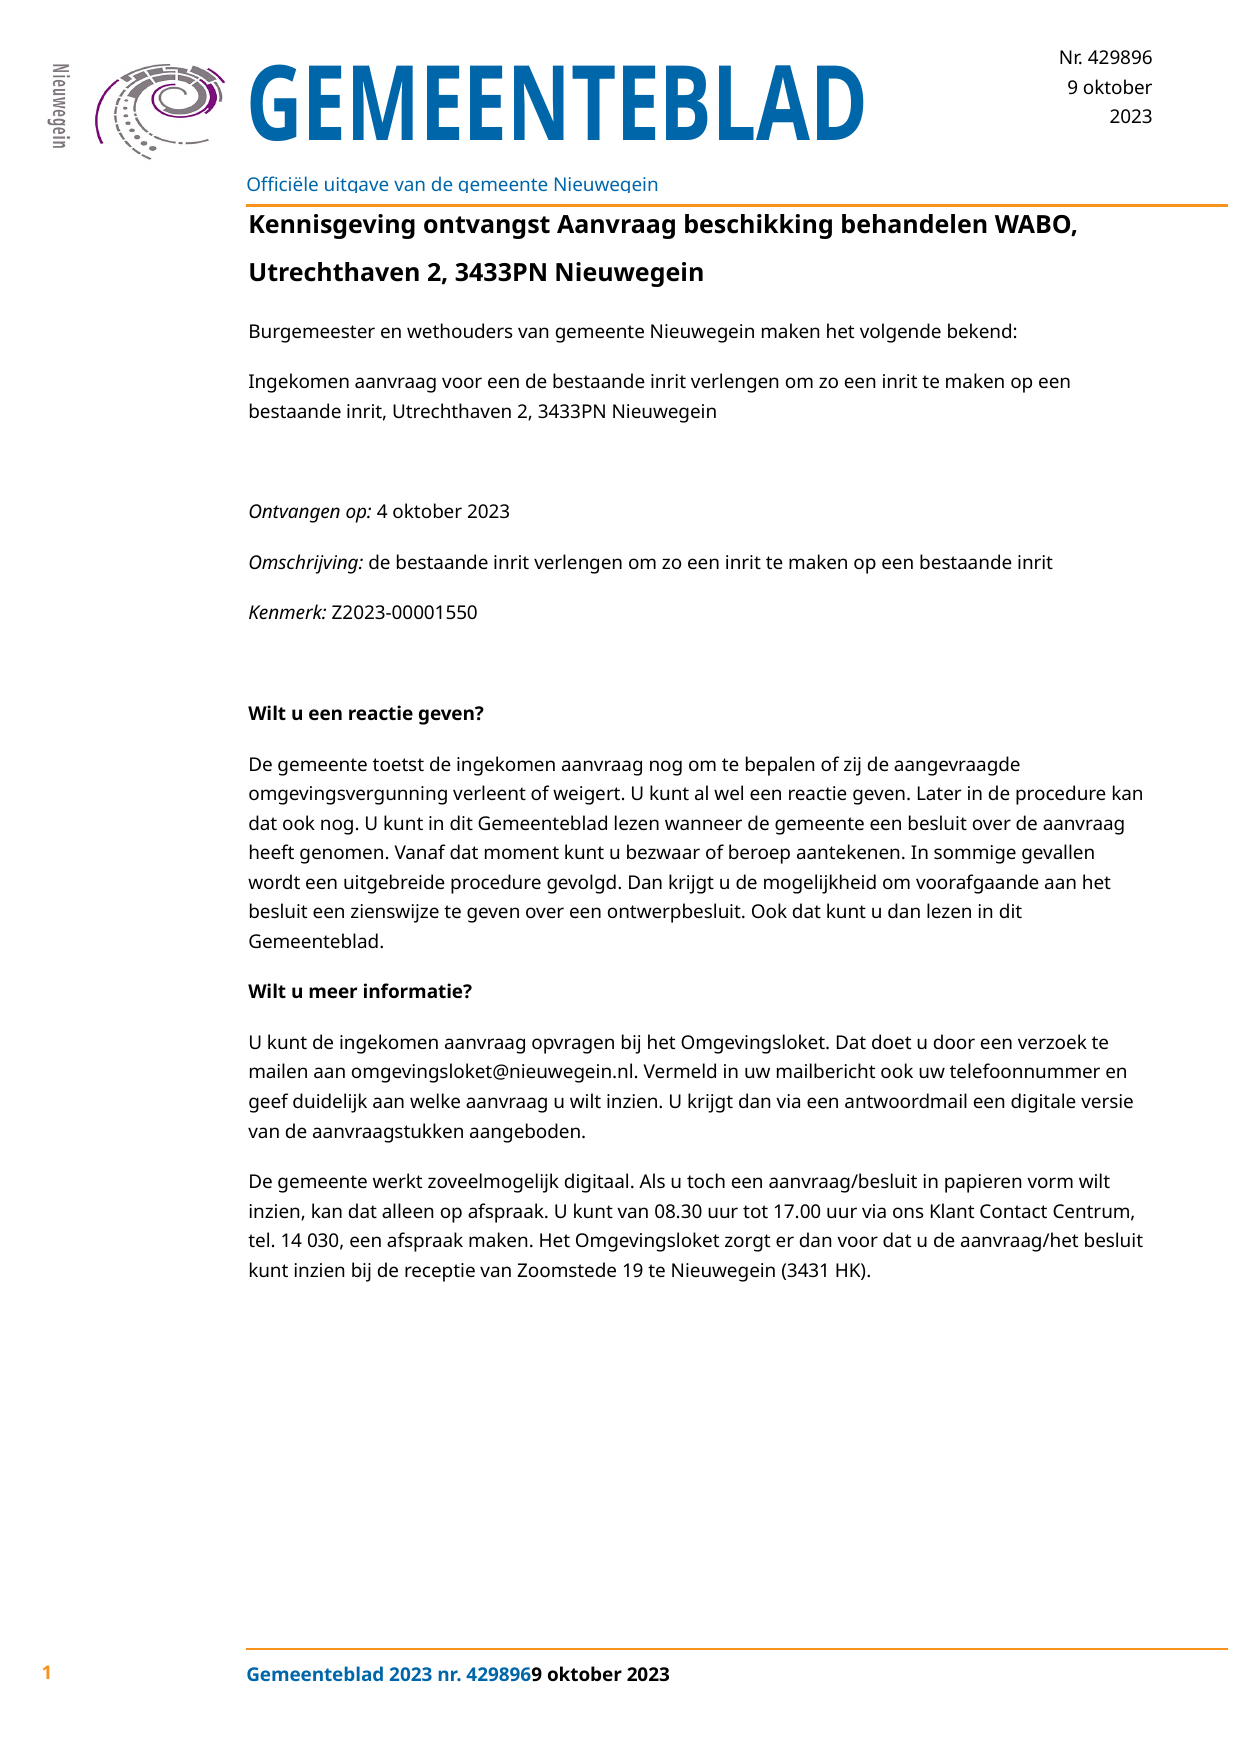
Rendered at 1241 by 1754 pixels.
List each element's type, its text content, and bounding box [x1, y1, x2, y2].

text Ontvangen op: 4 oktober 2023 [248, 499, 1152, 524]
text Wilt u meer informatie? [248, 979, 1152, 1004]
text Omschrijving: de bestaande inrit verlengen om zo een inrit te maken op een bestaande inrit [248, 549, 1152, 575]
text Ingekomen aanvraag voor een de bestaande inrit verlengen om zo een inrit te maken op een bestaande inrit, Utrechthaven 2, 3433PN Nieuwegein [248, 368, 1152, 424]
picture [41, 47, 231, 172]
text Kenmerk: Z2023-00001550 [248, 599, 1152, 625]
text U kunt de ingekomen aanvraag opvragen bij het Omgevingsloket. Dat doet u door een verzoek te mailen aan omgevingsloket@nieuwegein.nl. Vermeld in uw mailbericht ook uw telefoonnummer en geef duidelijk aan welke aanvraag u wilt inzien. U krijgt dan via een antwoordmail een digitale versie van de aanvraagstukken aangeboden. [248, 1029, 1152, 1144]
text Wilt u een reactie geven? [248, 700, 1152, 726]
text Burgemeester en wethouders van gemeente Nieuwegein maken het volgende bekend: [248, 318, 1152, 344]
text De gemeente toetst de ingekomen aanvraag nog om te bepalen of zij de aangevraagde omgevingsvergunning verleent of weigert. U kunt al wel een reactie geven. Later in de procedure kan dat ook nog. U kunt in dit Gemeenteblad lezen wanneer de gemeente een besluit over de aanvraag heeft genomen. Vanaf dat moment kunt u bezwaar of beroep aantekenen. In sommige gevallen wordt een uitgebreide procedure gevolgd. Dan krijgt u de mogelijkheid om voorafgaande aan het besluit een zienswijze te geven over een ontwerpbesluit. Ook dat kunt u dan lezen in dit Gemeenteblad. [248, 751, 1152, 954]
text Kennisgeving ontvangst Aanvraag beschikking behandelen WABO, Utrechthaven 2, 3433PN Nieuwegein [248, 207, 1152, 288]
text De gemeente werkt zoveelmogelijk digitaal. Als u toch een aanvraag/besluit in papieren vorm wilt inzien, kan dat alleen op afspraak. U kunt van 08.30 uur tot 17.00 uur via ons Klant Contact Centrum, tel. 14 030, een afspraak maken. Het Omgevingsloket zorgt er dan voor dat u de aanvraag/het besluit kunt inzien bij de receptie van Zoomstede 19 te Nieuwegein (3431 HK). [248, 1168, 1152, 1283]
